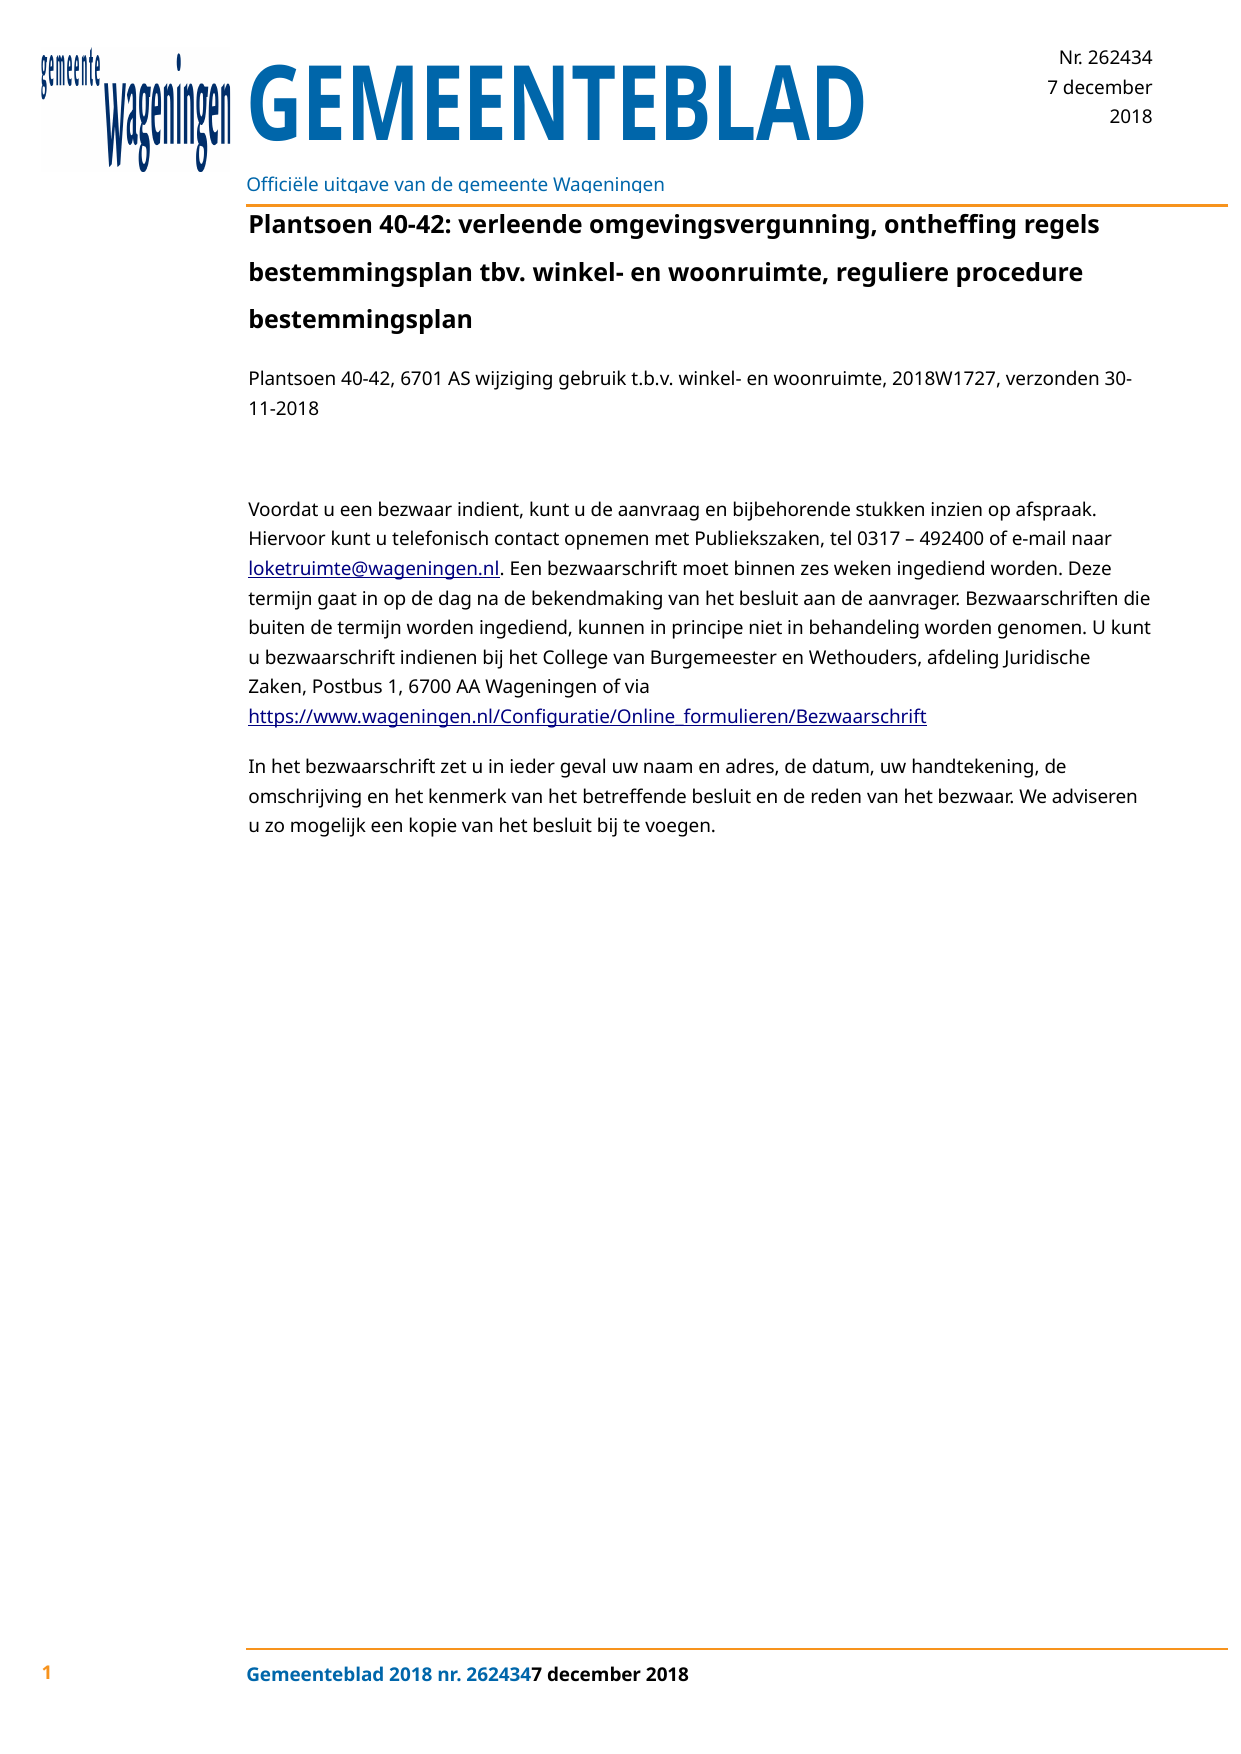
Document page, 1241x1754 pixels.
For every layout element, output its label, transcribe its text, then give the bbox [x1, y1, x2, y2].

text In het bezwaarschrift zet u in ieder geval uw naam en adres, de datum, uw handtekening, de omschrijving en het kenmerk van het betreffende besluit en de reden van het bezwaar. We adviseren u zo mogelijk een kopie van het besluit bij te voegen. [248, 753, 1152, 838]
text Plantsoen 40-42: verleende omgevingsvergunning, ontheffing regels bestemmingsplan tbv. winkel- en woonruimte, reguliere procedure bestemmingsplan [248, 207, 1152, 336]
text Voordat u een bezwaar indient, kunt u de aanvraag en bijbehorende stukken inzien op afspraak. Hiervoor kunt u telefonisch contact opnemen met Publiekszaken, tel 0317 – 492400 of e-mail naar loketruimte@wageningen.nl. Een bezwaarschrift moet binnen zes weken ingediend worden. Deze termijn gaat in op de dag na de bekendmaking van het besluit aan de aanvrager. Bezwaarschriften die buiten de termijn worden ingediend, kunnen in principe niet in behandeling worden genomen. U kunt u bezwaarschrift indienen bij het College van Burgemeester en Wethouders, afdeling Juridische Zaken, Postbus 1, 6700 AA Wageningen of via https://www.wageningen.nl/Configuratie/Online_formulieren/Bezwaarschrift [248, 496, 1152, 729]
picture [41, 47, 231, 172]
text Plantsoen 40-42, 6701 AS wijziging gebruik t.b.v. winkel- en woonruimte, 2018W1727, verzonden 30-11-2018 [248, 366, 1152, 421]
